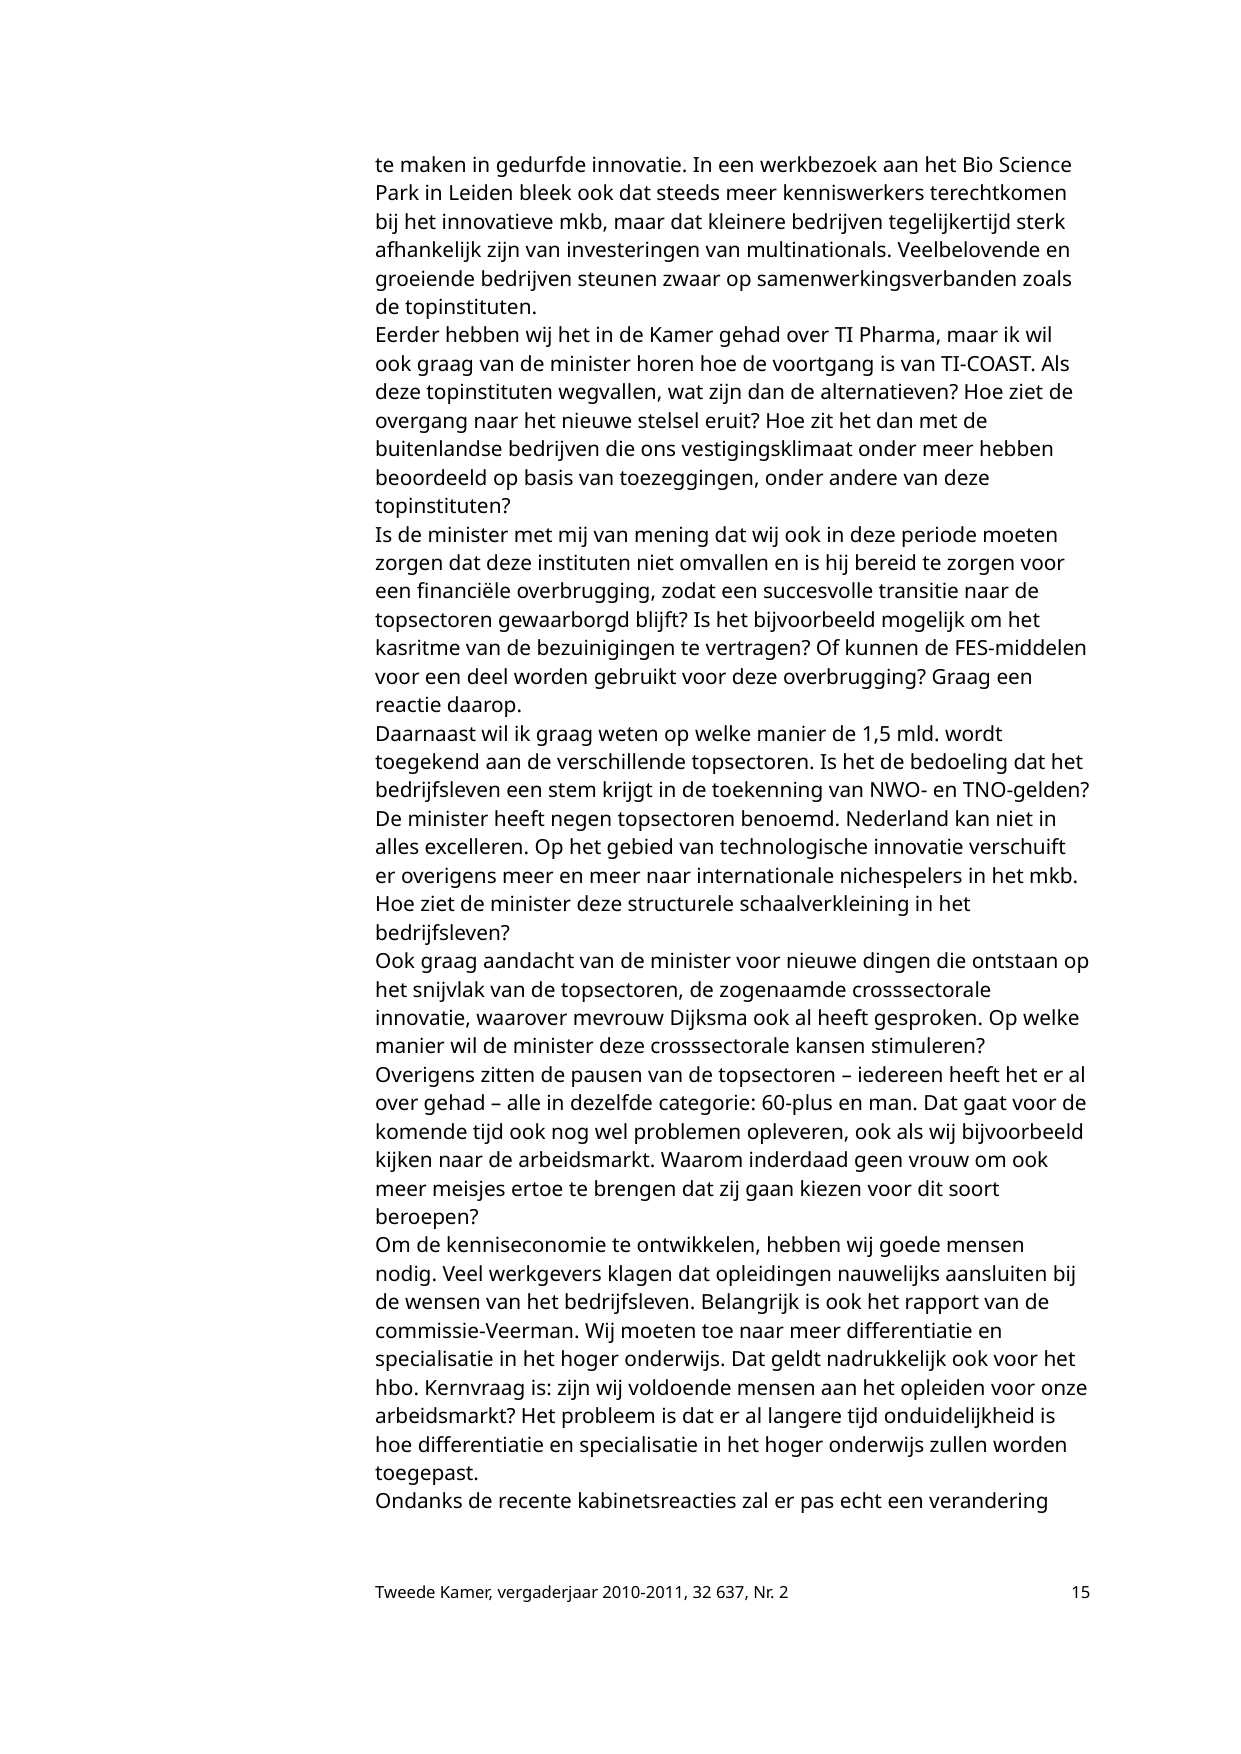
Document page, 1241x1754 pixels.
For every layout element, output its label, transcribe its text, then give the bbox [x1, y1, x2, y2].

text Om de kenniseconomie te ontwikkelen, hebben wij goede mensen nodig. Veel werkgevers klagen dat opleidingen nauwelijks aansluiten bij de wensen van het bedrijfsleven. Belangrijk is ook het rapport van de commissie-Veerman. Wij moeten toe naar meer differentiatie en specialisatie in het hoger onderwijs. Dat geldt nadrukkelijk ook voor het hbo. Kernvraag is: zijn wij voldoende mensen aan het opleiden voor onze arbeidsmarkt? Het probleem is dat er al langere tijd onduidelijkheid is hoe differentiatie en specialisatie in het hoger onderwijs zullen worden toegepast. [375, 1231, 1090, 1487]
text Eerder hebben wij het in de Kamer gehad over TI Pharma, maar ik wil ook graag van de minister horen hoe de voortgang is van TI-COAST. Als deze topinstituten wegvallen, wat zijn dan de alternatieven? Hoe ziet de overgang naar het nieuwe stelsel eruit? Hoe zit het dan met de buitenlandse bedrijven die ons vestigingsklimaat onder meer hebben beoordeeld op basis van toezeggingen, onder andere van deze topinstituten? [375, 321, 1090, 520]
text Ondanks de recente kabinetsreacties zal er pas echt een verandering [375, 1487, 1090, 1515]
text Daarnaast wil ik graag weten op welke manier de 1,5 mld. wordt toegekend aan de verschillende topsectoren. Is het de bedoeling dat het bedrijfsleven een stem krijgt in de toekenning van NWO- en TNO-gelden? [375, 719, 1090, 804]
text Overigens zitten de pausen van de topsectoren – iedereen heeft het er al over gehad – alle in dezelfde categorie: 60-plus en man. Dat gaat voor de komende tijd ook nog wel problemen opleveren, ook als wij bijvoorbeeld kijken naar de arbeidsmarkt. Waarom inderdaad geen vrouw om ook meer meisjes ertoe te brengen dat zij gaan kiezen voor dit soort beroepen? [375, 1060, 1090, 1231]
text Ook graag aandacht van de minister voor nieuwe dingen die ontstaan op het snijvlak van de topsectoren, de zogenaamde crosssectorale innovatie, waarover mevrouw Dijksma ook al heeft gesproken. Op welke manier wil de minister deze crosssectorale kansen stimuleren? [375, 946, 1090, 1060]
text te maken in gedurfde innovatie. In een werkbezoek aan het Bio Science Park in Leiden bleek ook dat steeds meer kenniswerkers terechtkomen bij het innovatieve mkb, maar dat kleinere bedrijven tegelijkertijd sterk afhankelijk zijn van investeringen van multinationals. Veelbelovende en groeiende bedrijven steunen zwaar op samenwerkingsverbanden zoals de topinstituten. [375, 150, 1090, 321]
text De minister heeft negen topsectoren benoemd. Nederland kan niet in alles excelleren. Op het gebied van technologische innovatie verschuift er overigens meer en meer naar internationale nichespelers in het mkb. Hoe ziet de minister deze structurele schaalverkleining in het bedrijfsleven? [375, 804, 1090, 946]
text Is de minister met mij van mening dat wij ook in deze periode moeten zorgen dat deze instituten niet omvallen en is hij bereid te zorgen voor een financiële overbrugging, zodat een succesvolle transitie naar de topsectoren gewaarborgd blijft? Is het bijvoorbeeld mogelijk om het kasritme van de bezuinigingen te vertragen? Of kunnen de FES-middelen voor een deel worden gebruikt voor deze overbrugging? Graag een reactie daarop. [375, 520, 1090, 719]
